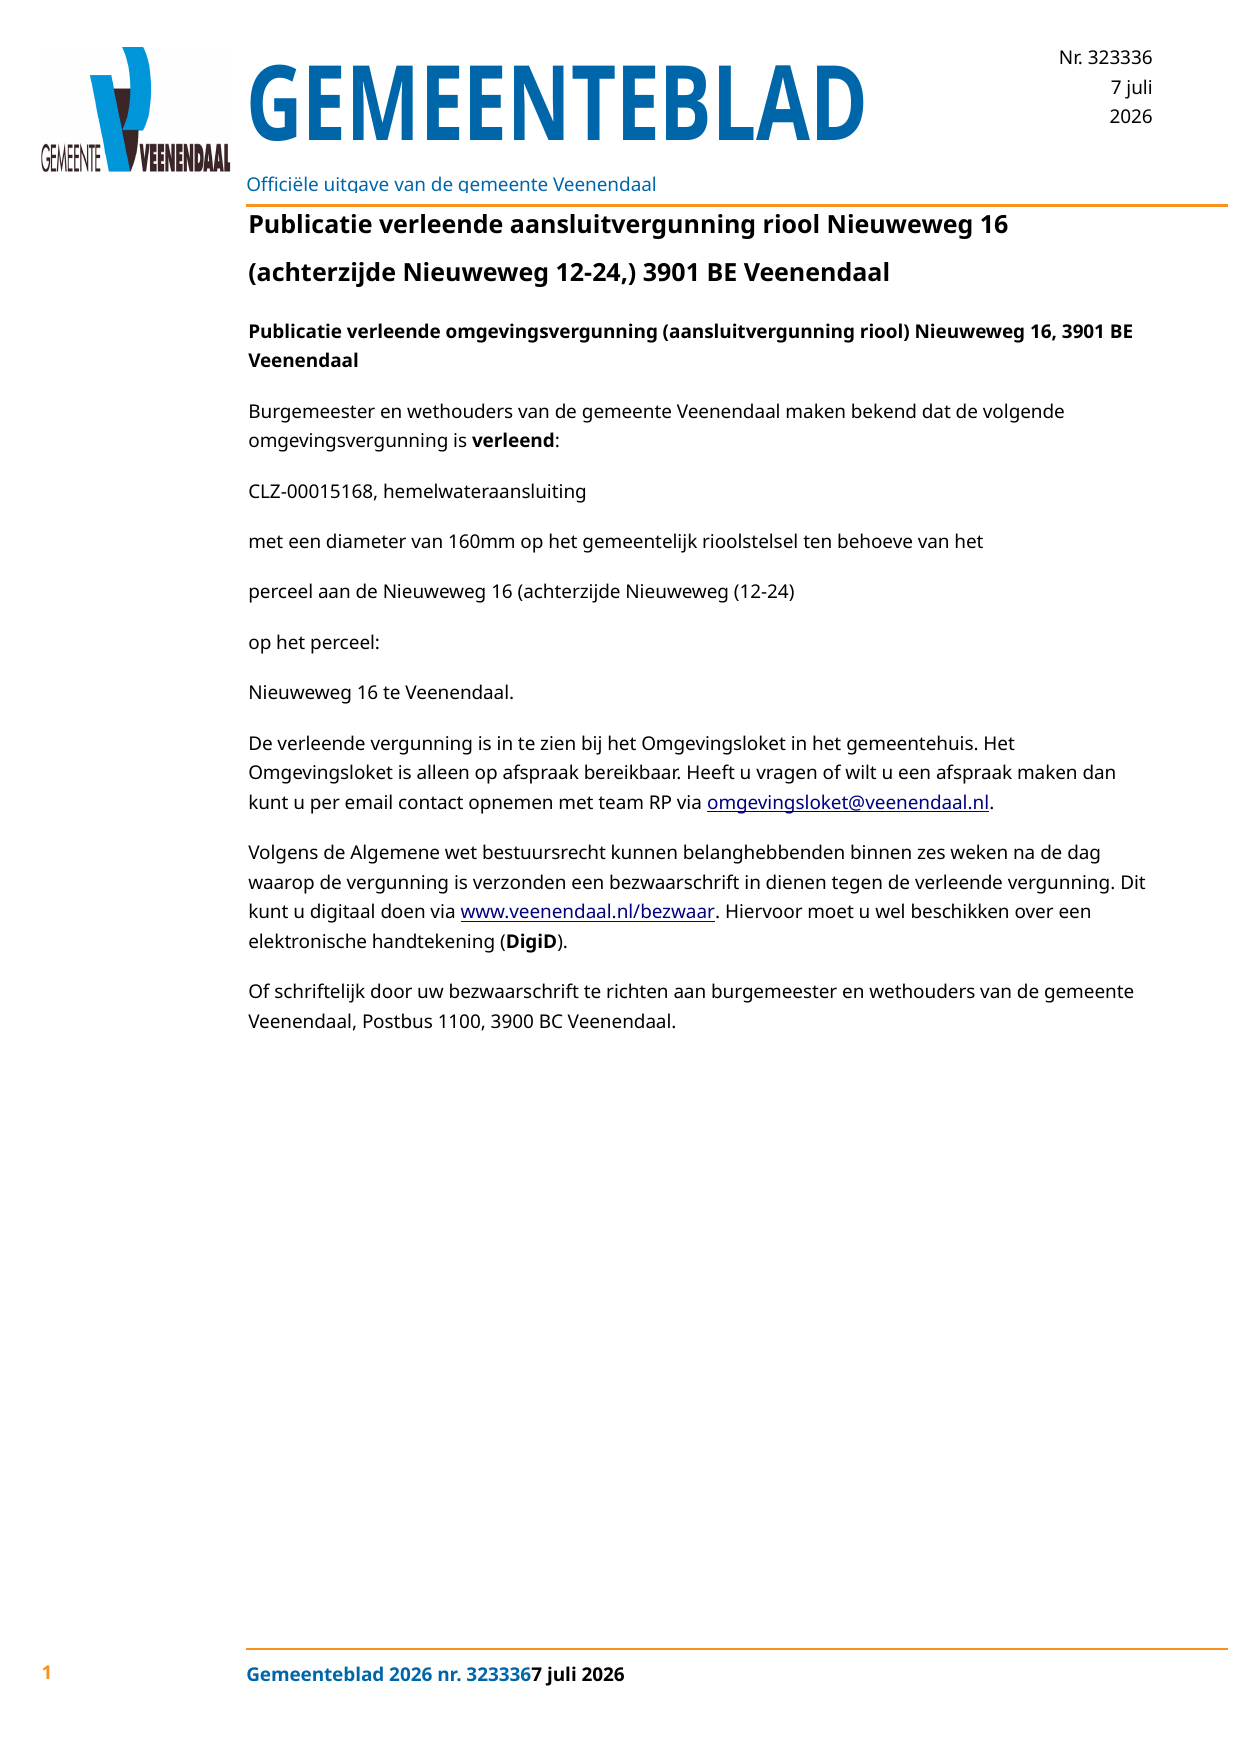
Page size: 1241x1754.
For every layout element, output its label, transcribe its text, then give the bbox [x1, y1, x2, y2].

text Burgemeester en wethouders van de gemeente Veenendaal maken bekend dat de volgende omgevingsvergunning is verleend: [248, 398, 1152, 453]
text CLZ-00015168, hemelwateraansluiting [248, 478, 1152, 504]
text met een diameter van 160mm op het gemeentelijk rioolstelsel ten behoeve van het [248, 528, 1152, 554]
text Publicatie verleende aansluitvergunning riool Nieuweweg 16 (achterzijde Nieuweweg 12-24,) 3901 BE Veenendaal [248, 207, 1152, 288]
text Publicatie verleende omgevingsvergunning (aansluitvergunning riool) Nieuweweg 16, 3901 BE Veenendaal [248, 318, 1152, 373]
text Of schriftelijk door uw bezwaarschrift te richten aan burgemeester en wethouders van de gemeente Veenendaal, Postbus 1100, 3900 BC Veenendaal. [248, 979, 1152, 1034]
text op het perceel: [248, 629, 1152, 655]
text De verleende vergunning is in te zien bij het Omgevingsloket in het gemeentehuis. Het Omgevingsloket is alleen op afspraak bereikbaar. Heeft u vragen of wilt u een afspraak maken dan kunt u per email contact opnemen met team RP via omgevingsloket@veenendaal.nl. [248, 730, 1152, 815]
picture [41, 47, 130, 172]
text Nieuweweg 16 te Veenendaal. [248, 679, 1152, 705]
text Volgens de Algemene wet bestuursrecht kunnen belanghebbenden binnen zes weken na de dag waarop de vergunning is verzonden een bezwaarschrift in dienen tegen de verleende vergunning. Dit kunt u digitaal doen via www.veenendaal.nl/bezwaar. Hiervoor moet u wel beschikken over een elektronische handtekening (DigiD). [248, 839, 1152, 954]
text perceel aan de Nieuweweg 16 (achterzijde Nieuweweg (12-24) [248, 579, 1152, 604]
picture [123, 47, 231, 172]
